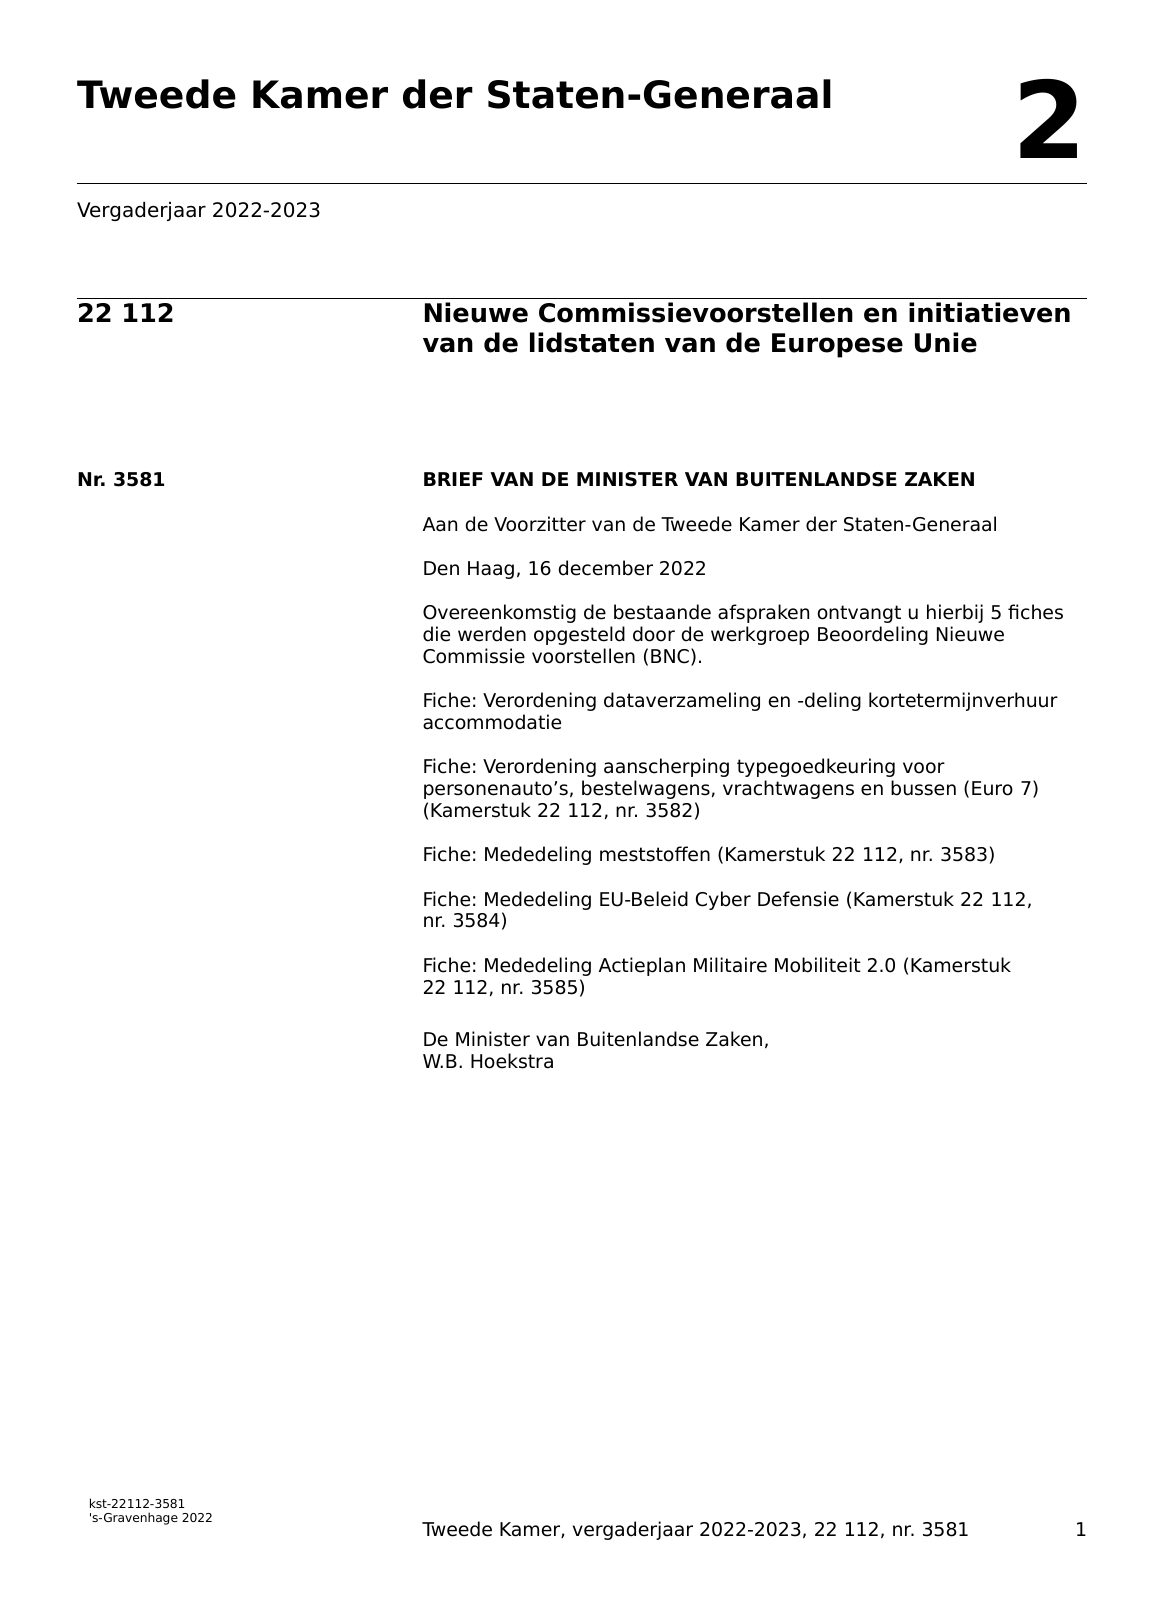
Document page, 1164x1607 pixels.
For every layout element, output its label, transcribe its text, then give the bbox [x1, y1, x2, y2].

text Fiche: Verordening aanscherping typegoedkeuring voor personenauto’s, bestelwagens, vrachtwagens en bussen (Euro 7) (Kamerstuk 22 112, nr. 3582) [422, 756, 1087, 822]
subtitle 22 112 Nieuwe Commissievoorstellen en initiatieven van de lidstaten van de Europese Unie [77, 299, 1087, 358]
text Fiche: Mededeling meststoffen (Kamerstuk 22 112, nr. 3583) [422, 844, 1087, 866]
subtitle Nr. 3581 BRIEF VAN DE MINISTER VAN BUITENLANDSE ZAKEN [77, 469, 1087, 491]
text De Minister van Buitenlandse Zaken, W.B. Hoekstra [422, 1028, 1087, 1072]
text 's-Gravenhage 2022 [88, 1511, 323, 1525]
text Den Haag, 16 december 2022 [422, 558, 1087, 580]
table_cell Vergaderjaar 2022-2023 [77, 184, 1087, 298]
table_header Tweede Kamer der Staten-Generaal [77, 59, 886, 183]
table_header 2 [886, 59, 1087, 183]
text Fiche: Verordening dataverzameling en -deling kortetermijnverhuur accommodatie [422, 690, 1087, 734]
text kst-22112-3581 [88, 1497, 323, 1511]
text Aan de Voorzitter van de Tweede Kamer der Staten-Generaal [422, 513, 1087, 536]
text Fiche: Mededeling EU-Beleid Cyber Defensie (Kamerstuk 22 112, nr. 3584) [422, 888, 1087, 932]
text Overeenkomstig de bestaande afspraken ontvangt u hierbij 5 fiches die werden opgesteld door de werkgroep Beoordeling Nieuwe Commissie voorstellen (BNC). [422, 602, 1087, 668]
text Fiche: Mededeling Actieplan Militaire Mobiliteit 2.0 (Kamerstuk 22 112, nr. 3585) [422, 954, 1087, 998]
